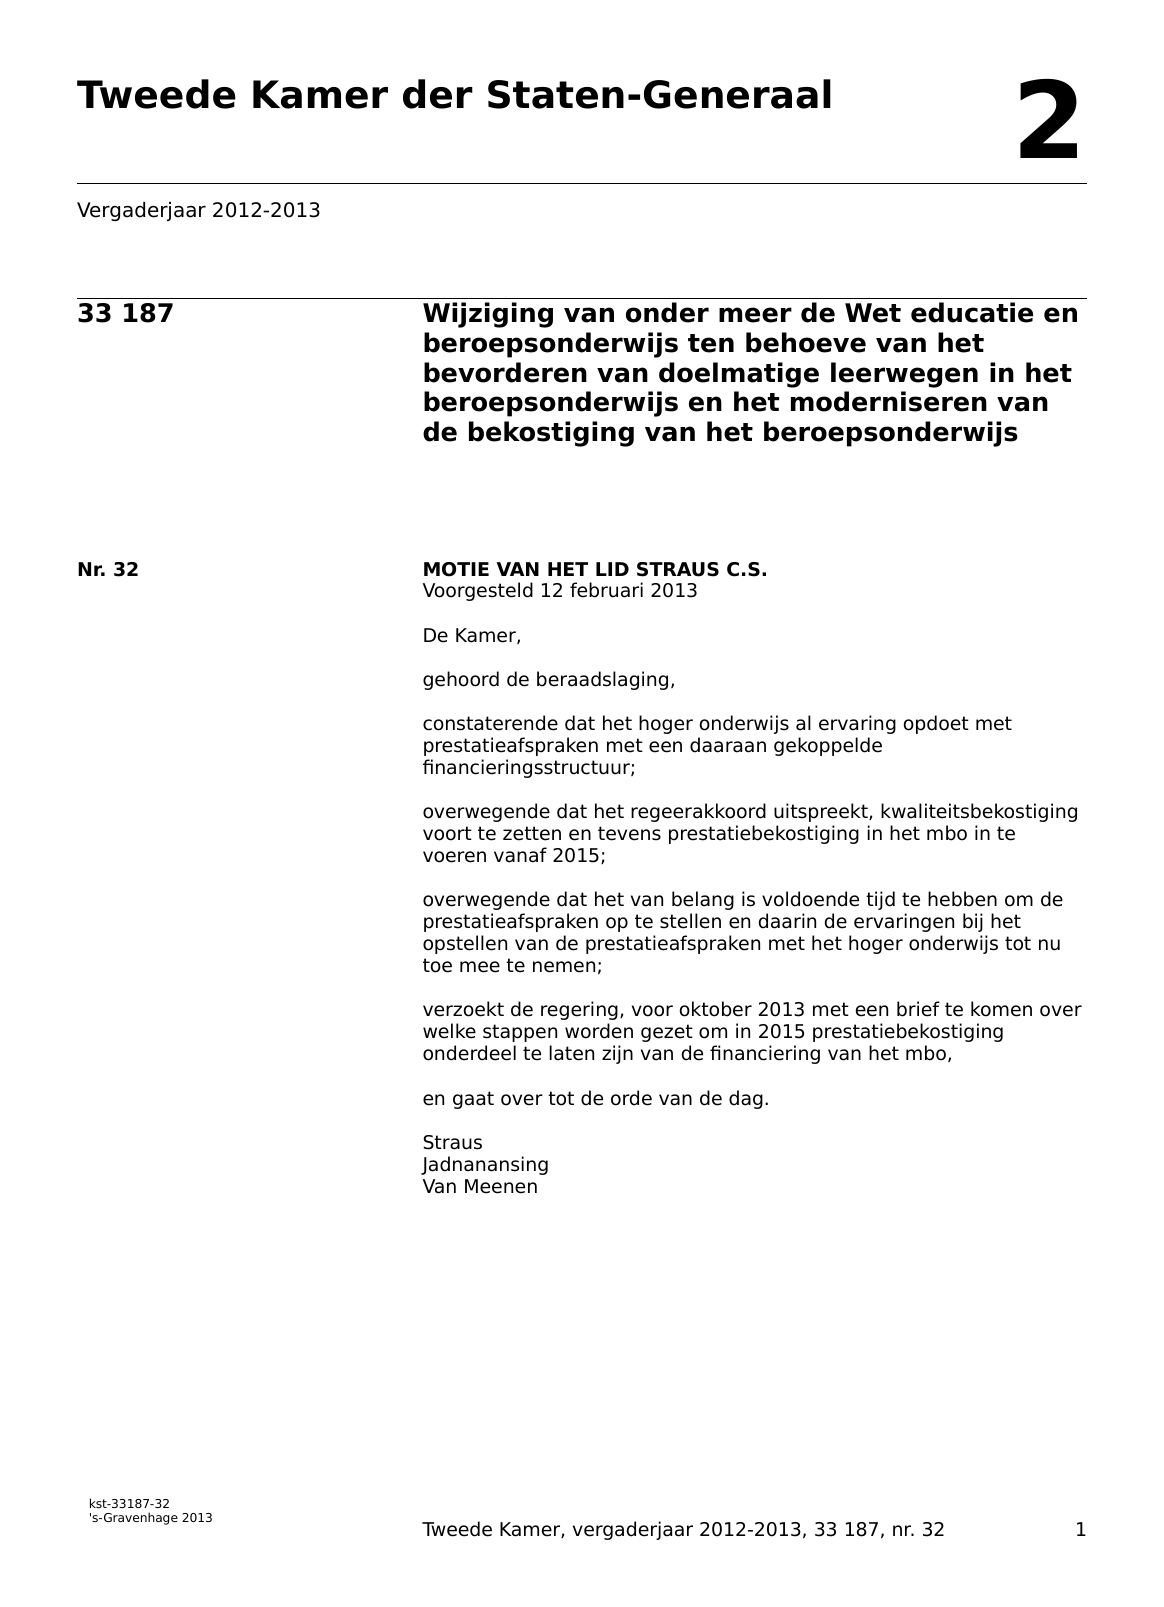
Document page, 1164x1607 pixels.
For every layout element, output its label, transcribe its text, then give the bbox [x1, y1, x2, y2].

subtitle 33 187 Wijziging van onder meer de Wet educatie en beroepsonderwijs ten behoeve van het bevorderen van doelmatige leerwegen in het beroepsonderwijs en het moderniseren van de bekostiging van het beroepsonderwijs [77, 299, 1087, 447]
text constaterende dat het hoger onderwijs al ervaring opdoet met prestatieafspraken met een daaraan gekoppelde financieringsstructuur; [422, 713, 1087, 779]
table_header Tweede Kamer der Staten-Generaal [77, 59, 886, 183]
text overwegende dat het regeerakkoord uitspreekt, kwaliteitsbekostiging voort te zetten en tevens prestatiebekostiging in het mbo in te voeren vanaf 2015; [422, 801, 1087, 867]
table_header 2 [886, 59, 1087, 183]
text kst-33187-32 [88, 1497, 323, 1511]
text Jadnanansing [422, 1153, 1087, 1176]
text overwegende dat het van belang is voldoende tijd te hebben om de prestatieafspraken op te stellen en daarin de ervaringen bij het opstellen van de prestatieafspraken met het hoger onderwijs tot nu toe mee te nemen; [422, 889, 1087, 977]
text De Kamer, [422, 624, 1087, 647]
text 's-Gravenhage 2013 [88, 1511, 323, 1525]
table_cell Vergaderjaar 2012-2013 [77, 184, 1087, 298]
text Voorgesteld 12 februari 2013 [422, 580, 1087, 602]
text Straus [422, 1132, 1087, 1153]
text en gaat over tot de orde van de dag. [422, 1087, 1087, 1109]
text verzoekt de regering, voor oktober 2013 met een brief te komen over welke stappen worden gezet om in 2015 prestatiebekostiging onderdeel te laten zijn van de financiering van het mbo, [422, 999, 1087, 1065]
text Van Meenen [422, 1176, 1087, 1197]
text gehoord de beraadslaging, [422, 669, 1087, 691]
subtitle Nr. 32 MOTIE VAN HET LID STRAUS C.S. [77, 558, 1087, 580]
